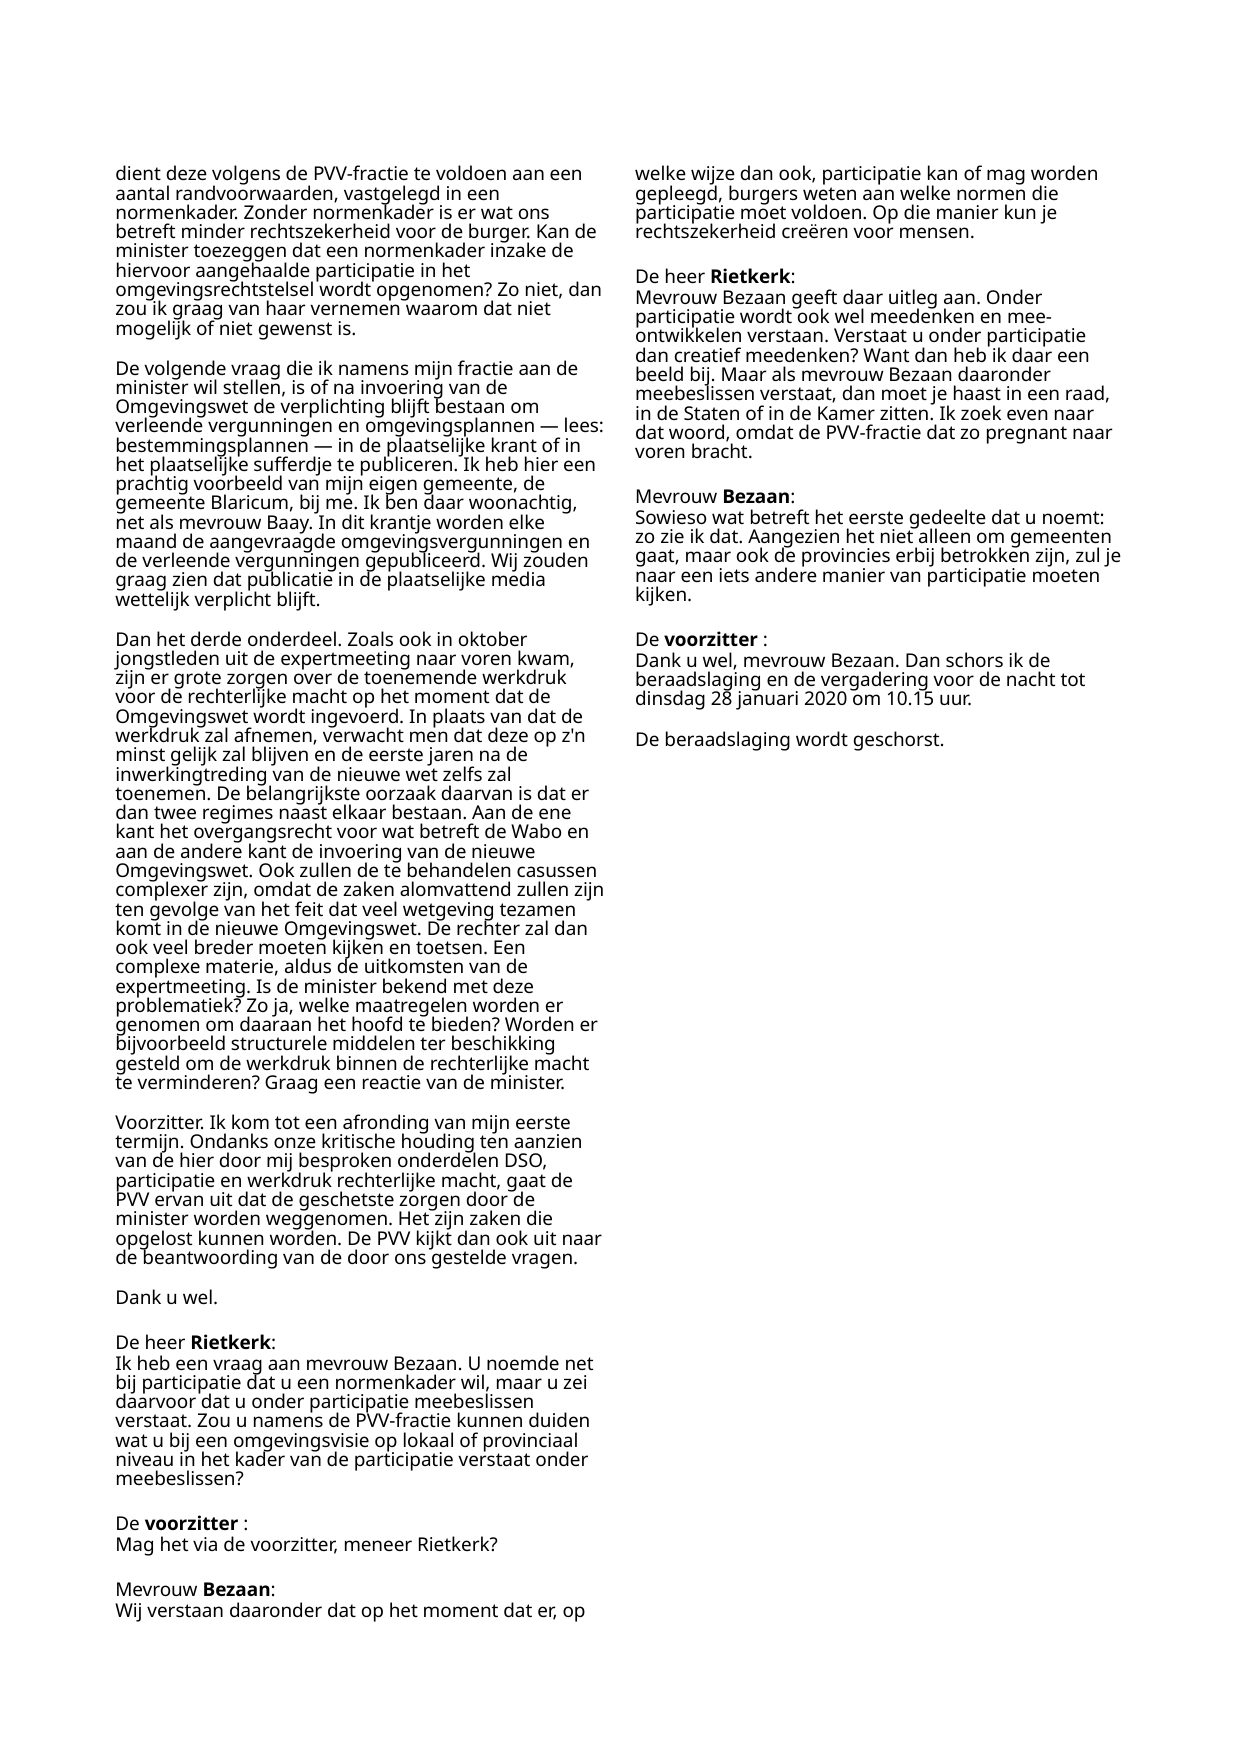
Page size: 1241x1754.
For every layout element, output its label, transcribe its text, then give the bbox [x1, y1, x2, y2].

text Mevrouw Bezaan: [635, 483, 1125, 509]
text De volgende vraag die ik namens mijn fractie aan de minister wil stellen, is of na invoering van de Omgevingswet de verplichting blijft bestaan om verleende vergunningen en omgevingsplannen — lees: bestemmingsplannen — in de plaatselijke krant of in het plaatselijke sufferdje te publiceren. Ik heb hier een prachtig voorbeeld van mijn eigen gemeente, de gemeente Blaricum, bij me. Ik ben daar woonachtig, net als mevrouw Baay. In dit krantje worden elke maand de aangevraagde omgevingsvergunningen en de verleende vergunningen gepubliceerd. Wij zouden graag zien dat publicatie in de plaatselijke media wettelijk verplicht blijft. [115, 359, 605, 610]
text De voorzitter : [115, 1510, 605, 1536]
text Dan het derde onderdeel. Zoals ook in oktober jongstleden uit de expertmeeting naar voren kwam, zijn er grote zorgen over de toenemende werkdruk voor de rechterlijke macht op het moment dat de Omgevingswet wordt ingevoerd. In plaats van dat de werkdruk zal afnemen, verwacht men dat deze op z'n minst gelijk zal blijven en de eerste jaren na de inwerkingtreding van de nieuwe wet zelfs zal toenemen. De belangrijkste oorzaak daarvan is dat er dan twee regimes naast elkaar bestaan. Aan de ene kant het overgangsrecht voor wat betreft de Wabo en aan de andere kant de invoering van de nieuwe Omgevingswet. Ook zullen de te behandelen casussen complexer zijn, omdat de zaken alomvattend zullen zijn ten gevolge van het feit dat veel wetgeving tezamen komt in de nieuwe Omgevingswet. De rechter zal dan ook veel breder moeten kijken en toetsen. Een complexe materie, aldus de uitkomsten van de expertmeeting. Is de minister bekend met deze problematiek? Zo ja, welke maatregelen worden er genomen om daaraan het hoofd te bieden? Worden er bijvoorbeeld structurele middelen ter beschikking gesteld om de werkdruk binnen de rechterlijke macht te verminderen? Graag een reactie van de minister. [115, 631, 605, 1093]
text dient deze volgens de PVV-fractie te voldoen aan een aantal randvoorwaarden, vastgelegd in een normenkader. Zonder normenkader is er wat ons betreft minder rechtszekerheid voor de burger. Kan de minister toezeggen dat een normenkader inzake de hiervoor aangehaalde participatie in het omgevingsrechtstelsel wordt opgenomen? Zo niet, dan zou ik graag van haar vernemen waarom dat niet mogelijk of niet gewenst is. [115, 165, 605, 339]
text Ik heb een vraag aan mevrouw Bezaan. U noemde net bij participatie dat u een normenkader wil, maar u zei daarvoor dat u onder participatie meebeslissen verstaat. Zou u namens de PVV-fractie kunnen duiden wat u bij een omgevingsvisie op lokaal of provinciaal niveau in het kader van de participatie verstaat onder meebeslissen? [115, 1355, 605, 1489]
text De heer Rietkerk: [115, 1329, 605, 1355]
text Dank u wel, mevrouw Bezaan. Dan schors ik de beraadslaging en de vergadering voor de nacht tot dinsdag 28 januari 2020 om 10.15 uur. [635, 652, 1125, 710]
text Dank u wel. [115, 1289, 605, 1308]
text De beraadslaging wordt geschorst. [635, 731, 1125, 750]
text welke wijze dan ook, participatie kan of mag worden gepleegd, burgers weten aan welke normen die participatie moet voldoen. Op die manier kun je rechtszekerheid creëren voor mensen. [635, 165, 1125, 242]
text Mevrouw Bezaan geeft daar uitleg aan. Onder participatie wordt ook wel meedenken en mee-ontwikkelen verstaan. Verstaat u onder participatie dan creatief meedenken? Want dan heb ik daar een beeld bij. Maar als mevrouw Bezaan daaronder meebeslissen verstaat, dan moet je haast in een raad, in de Staten of in de Kamer zitten. Ik zoek even naar dat woord, omdat de PVV-fractie dat zo pregnant naar voren bracht. [635, 289, 1125, 462]
text De voorzitter : [635, 626, 1125, 652]
text Mag het via de voorzitter, meneer Rietkerk? [115, 1536, 605, 1555]
text Sowieso wat betreft het eerste gedeelte dat u noemt: zo zie ik dat. Aangezien het niet alleen om gemeenten gaat, maar ook de provincies erbij betrokken zijn, zul je naar een iets andere manier van participatie moeten kijken. [635, 509, 1125, 605]
text De heer Rietkerk: [635, 263, 1125, 289]
text Voorzitter. Ik kom tot een afronding van mijn eerste termijn. Ondanks onze kritische houding ten aanzien van de hier door mij besproken onderdelen DSO, participatie en werkdruk rechterlijke macht, gaat de PVV ervan uit dat de geschetste zorgen door de minister worden weggenomen. Het zijn zaken die opgelost kunnen worden. De PVV kijkt dan ook uit naar de beantwoording van de door ons gestelde vragen. [115, 1114, 605, 1268]
text Wij verstaan daaronder dat op het moment dat er, op [115, 1602, 605, 1621]
text Mevrouw Bezaan: [115, 1576, 605, 1602]
